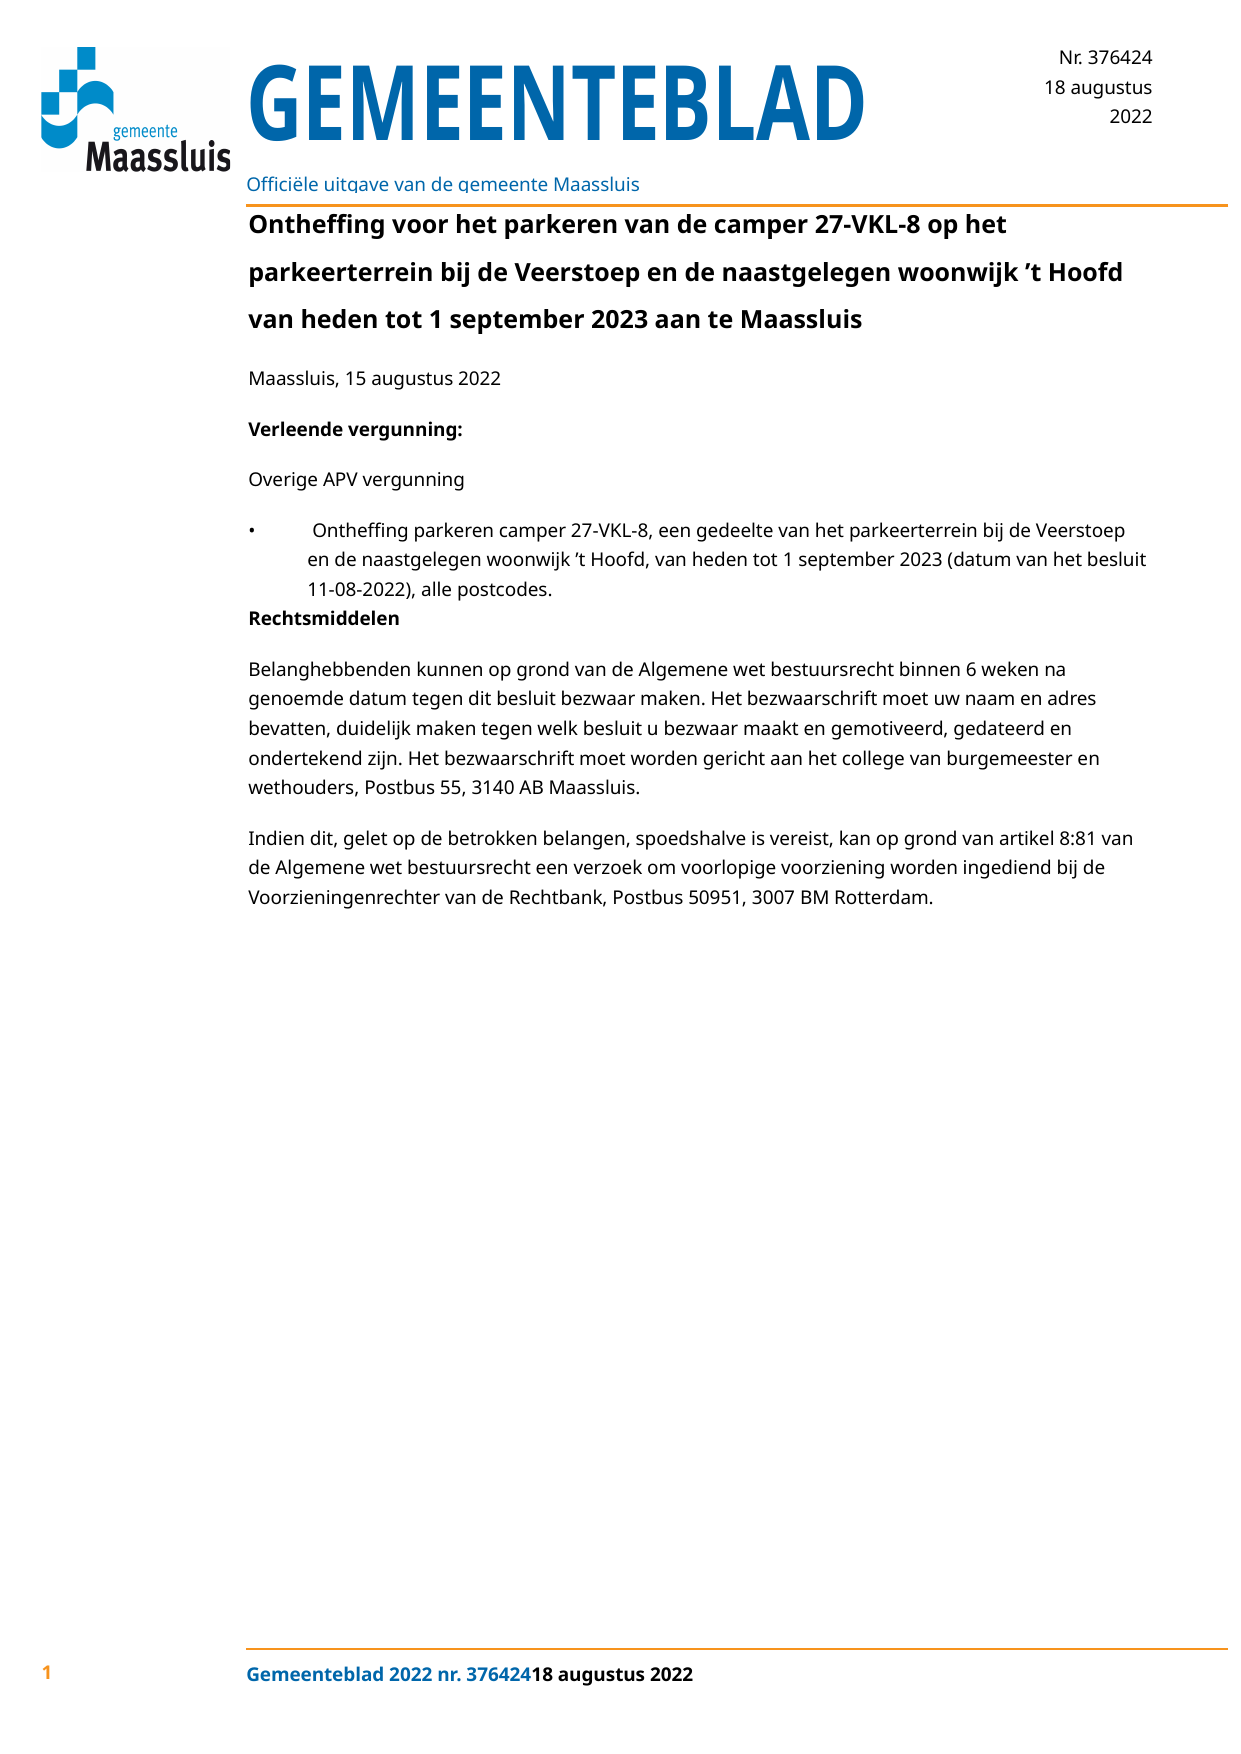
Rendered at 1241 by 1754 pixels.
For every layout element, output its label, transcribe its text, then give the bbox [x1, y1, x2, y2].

text Belanghebbenden kunnen op grond van de Algemene wet bestuursrecht binnen 6 weken na genoemde datum tegen dit besluit bezwaar maken. Het bezwaarschrift moet uw naam en adres bevatten, duidelijk maken tegen welk besluit u bezwaar maakt en gemotiveerd, gedateerd en ondertekend zijn. Het bezwaarschrift moet worden gericht aan het college van burgemeester en wethouders, Postbus 55, 3140 AB Maassluis. [248, 656, 1152, 800]
text Indien dit, gelet op de betrokken belangen, spoedshalve is vereist, kan op grond van artikel 8:81 van de Algemene wet bestuursrecht een verzoek om voorlopige voorziening worden ingediend bij de Voorzieningenrechter van de Rechtbank, Postbus 50951, 3007 BM Rotterdam. [248, 825, 1152, 909]
text Verleende vergunning: [248, 416, 1152, 442]
text Ontheffing voor het parkeren van de camper 27-VKL-8 op het parkeerterrein bij de Veerstoep en de naastgelegen woonwijk ’t Hoofd van heden tot 1 september 2023 aan te Maassluis [248, 207, 1152, 336]
text Maassluis, 15 augustus 2022 [248, 366, 1152, 391]
text Overige APV vergunning [248, 466, 1152, 492]
text Rechtsmiddelen [248, 606, 1152, 631]
list Ontheffing parkeren camper 27-VKL-8, een gedeelte van het parkeerterrein bij de Veerstoep en de naastgelegen woonwijk ’t Hoofd, van heden tot 1 september 2023 (datum van het besluit 11-08-2022), alle postcodes. [248, 517, 1152, 602]
picture [41, 47, 231, 172]
picture [41, 47, 77, 92]
